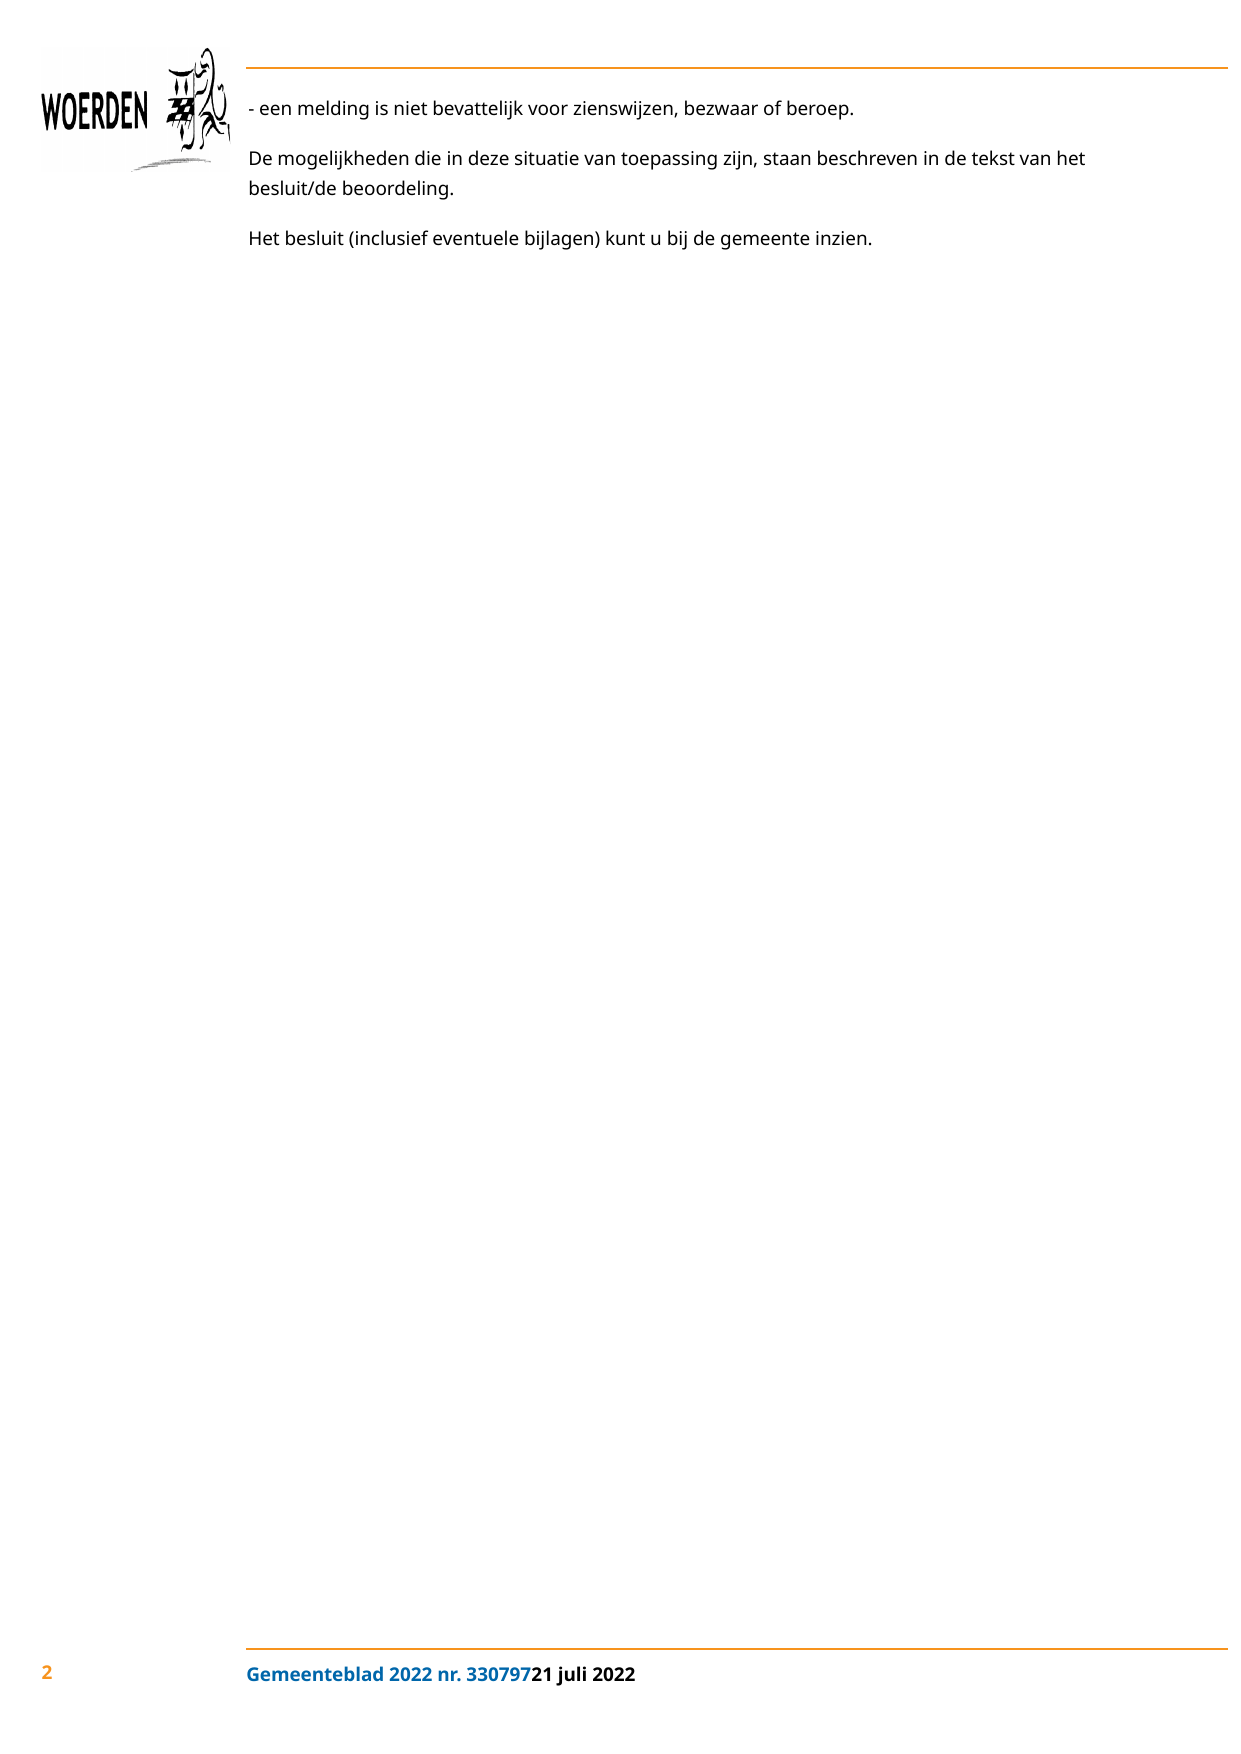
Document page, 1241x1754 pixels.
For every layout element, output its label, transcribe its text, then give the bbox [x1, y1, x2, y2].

picture [41, 47, 231, 172]
text De mogelijkheden die in deze situatie van toepassing zijn, staan beschreven in de tekst van het besluit/de beoordeling. [248, 145, 1152, 201]
text - een melding is niet bevattelijk voor zienswijzen, bezwaar of beroep. [248, 95, 1152, 121]
text Het besluit (inclusief eventuele bijlagen) kunt u bij de gemeente inzien. [248, 225, 1152, 251]
